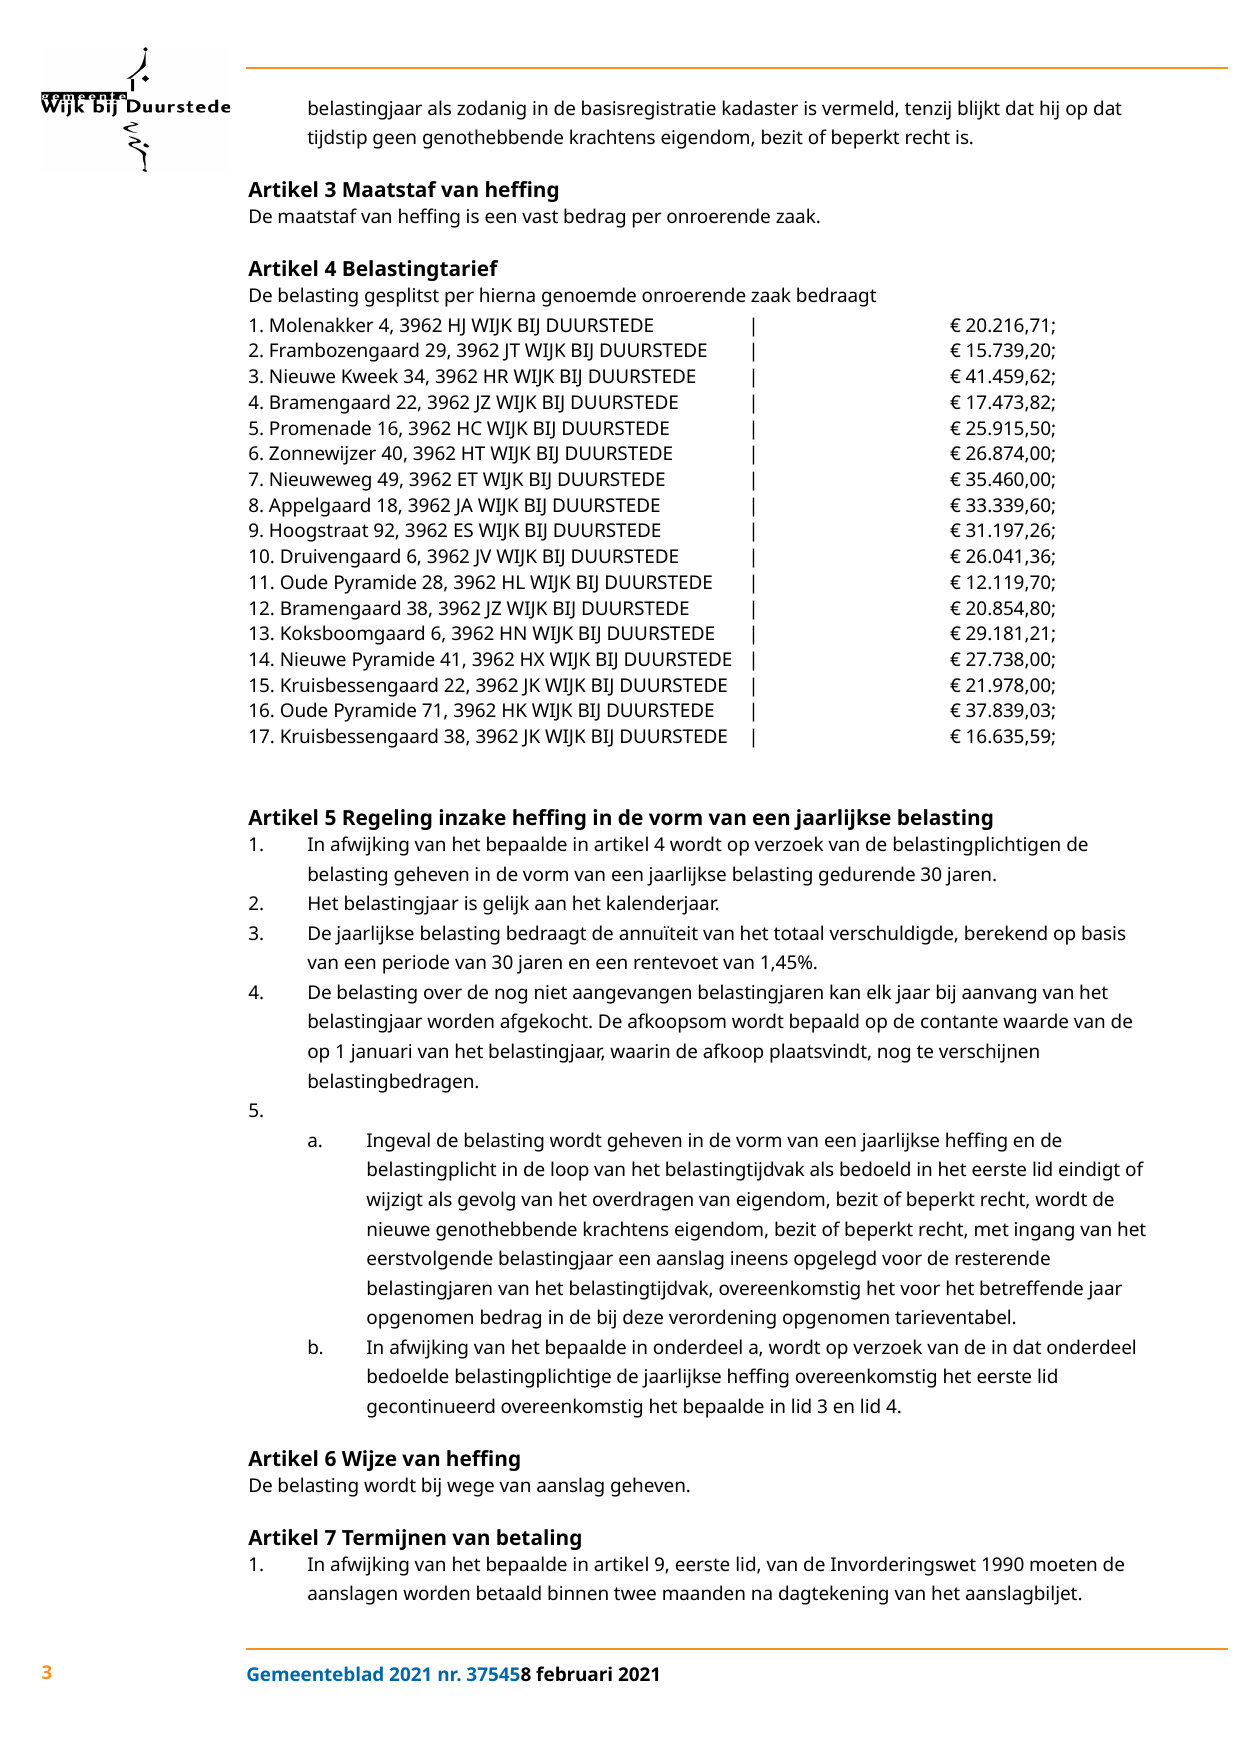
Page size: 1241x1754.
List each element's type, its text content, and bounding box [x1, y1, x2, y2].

table_cell | [748, 492, 950, 518]
table_cell € 26.874,00; [950, 440, 1152, 466]
table_cell | [748, 518, 950, 543]
table_cell 16. Oude Pyramide 71, 3962 HK WIJK BIJ DUURSTEDE [248, 698, 748, 723]
table_cell 15. Kruisbessengaard 22, 3962 JK WIJK BIJ DUURSTEDE [248, 672, 748, 698]
table_cell 8. Appelgaard 18, 3962 JA WIJK BIJ DUURSTEDE [248, 492, 748, 518]
list In afwijking van het bepaalde in artikel 4 wordt op verzoek van de belastingplichtigen de belasting geheven in de vorm van een jaarlijkse belasting gedurende 30 jaren. [248, 831, 1152, 887]
table_cell € 33.339,60; [950, 492, 1152, 518]
table_cell 3. Nieuwe Kweek 34, 3962 HR WIJK BIJ DUURSTEDE [248, 363, 748, 389]
table_cell 5. Promenade 16, 3962 HC WIJK BIJ DUURSTEDE [248, 415, 748, 440]
text De belasting gesplitst per hierna genoemde onroerende zaak bedraagt [248, 282, 1152, 308]
table_cell | [748, 415, 950, 440]
table_cell | [748, 698, 950, 723]
table_cell € 27.738,00; [950, 646, 1152, 672]
text De belasting wordt bij wege van aanslag geheven. [248, 1472, 1152, 1498]
table_cell 4. Bramengaard 22, 3962 JZ WIJK BIJ DUURSTEDE [248, 389, 748, 415]
table_header | [748, 312, 950, 337]
table_header € 20.216,71; [950, 312, 1152, 337]
table_cell | [748, 543, 950, 569]
table_cell € 35.460,00; [950, 466, 1152, 492]
table_cell € 37.839,03; [950, 698, 1152, 723]
table_cell 14. Nieuwe Pyramide 41, 3962 HX WIJK BIJ DUURSTEDE [248, 646, 748, 672]
table_cell € 16.635,59; [950, 724, 1152, 749]
table_cell | [748, 338, 950, 363]
list In afwijking van het bepaalde in onderdeel a, wordt op verzoek van de in dat onderdeel bedoelde belastingplichtige de jaarlijkse heffing overeenkomstig het eerste lid gecontinueerd overeenkomstig het bepaalde in lid 3 en lid 4. [307, 1334, 1152, 1419]
table_cell | [748, 569, 950, 595]
text Artikel 3 Maatstaf van heffing [248, 175, 1152, 203]
table_cell € 25.915,50; [950, 415, 1152, 440]
table_cell € 26.041,36; [950, 543, 1152, 569]
table_cell | [748, 672, 950, 698]
picture [41, 47, 231, 172]
table_cell 13. Koksboomgaard 6, 3962 HN WIJK BIJ DUURSTEDE [248, 621, 748, 646]
list De belasting over de nog niet aangevangen belastingjaren kan elk jaar bij aanvang van het belastingjaar worden afgekocht. De afkoopsom wordt bepaald op de contante waarde van de op 1 januari van het belastingjaar, waarin de afkoop plaatsvindt, nog te verschijnen belastingbedragen. [248, 979, 1152, 1094]
text De maatstaf van heffing is een vast bedrag per onroerende zaak. [248, 203, 1152, 229]
table_cell € 21.978,00; [950, 672, 1152, 698]
list De jaarlijkse belasting bedraagt de annuïteit van het totaal verschuldigde, berekend op basis van een periode van 30 jaren en een rentevoet van 1,45%. [248, 920, 1152, 975]
table_cell € 15.739,20; [950, 338, 1152, 363]
text Artikel 5 Regeling inzake heffing in de vorm van een jaarlijkse belasting [248, 803, 1152, 831]
text Artikel 6 Wijze van heffing [248, 1444, 1152, 1472]
table_cell 6. Zonnewijzer 40, 3962 HT WIJK BIJ DUURSTEDE [248, 440, 748, 466]
list Ingeval de belasting wordt geheven in de vorm van een jaarlijkse heffing en de belastingplicht in de loop van het belastingtijdvak als bedoeld in het eerste lid eindigt of wijzigt als gevolg van het overdragen van eigendom, bezit of beperkt recht, wordt de nieuwe genothebbende krachtens eigendom, bezit of beperkt recht, met ingang van het eerstvolgende belastingjaar een aanslag ineens opgelegd voor de resterende belastingjaren van het belastingtijdvak, overeenkomstig het voor het betreffende jaar opgenomen bedrag in de bij deze verordening opgenomen tarieventabel. [307, 1127, 1152, 1330]
table_header 1. Molenakker 4, 3962 HJ WIJK BIJ DUURSTEDE [248, 312, 748, 337]
text Artikel 4 Belastingtarief [248, 254, 1152, 282]
table_cell | [748, 363, 950, 389]
table_cell € 41.459,62; [950, 363, 1152, 389]
table_cell 2. Frambozengaard 29, 3962 JT WIJK BIJ DUURSTEDE [248, 338, 748, 363]
table_cell 11. Oude Pyramide 28, 3962 HL WIJK BIJ DUURSTEDE [248, 569, 748, 595]
table_cell | [748, 389, 950, 415]
table_cell 17. Kruisbessengaard 38, 3962 JK WIJK BIJ DUURSTEDE [248, 724, 748, 749]
table_cell | [748, 595, 950, 621]
table_cell € 17.473,82; [950, 389, 1152, 415]
table_cell | [748, 621, 950, 646]
table_cell € 20.854,80; [950, 595, 1152, 621]
list In afwijking van het bepaalde in artikel 9, eerste lid, van de Invorderingswet 1990 moeten de aanslagen worden betaald binnen twee maanden na dagtekening van het aanslagbiljet. [248, 1551, 1152, 1606]
table_cell 7. Nieuweweg 49, 3962 ET WIJK BIJ DUURSTEDE [248, 466, 748, 492]
table_cell | [748, 466, 950, 492]
table_cell € 29.181,21; [950, 621, 1152, 646]
table_cell | [748, 646, 950, 672]
text Artikel 7 Termijnen van betaling [248, 1523, 1152, 1551]
list belastingjaar als zodanig in de basisregistratie kadaster is vermeld, tenzij blijkt dat hij op dat tijdstip geen genothebbende krachtens eigendom, bezit of beperkt recht is. [248, 95, 1152, 150]
list Het belastingjaar is gelijk aan het kalenderjaar. [248, 890, 1152, 916]
table_cell € 31.197,26; [950, 518, 1152, 543]
table_cell € 12.119,70; [950, 569, 1152, 595]
table_cell 9. Hoogstraat 92, 3962 ES WIJK BIJ DUURSTEDE [248, 518, 748, 543]
table_cell 10. Druivengaard 6, 3962 JV WIJK BIJ DUURSTEDE [248, 543, 748, 569]
table_cell 12. Bramengaard 38, 3962 JZ WIJK BIJ DUURSTEDE [248, 595, 748, 621]
table_cell | [748, 440, 950, 466]
table_cell | [748, 724, 950, 749]
